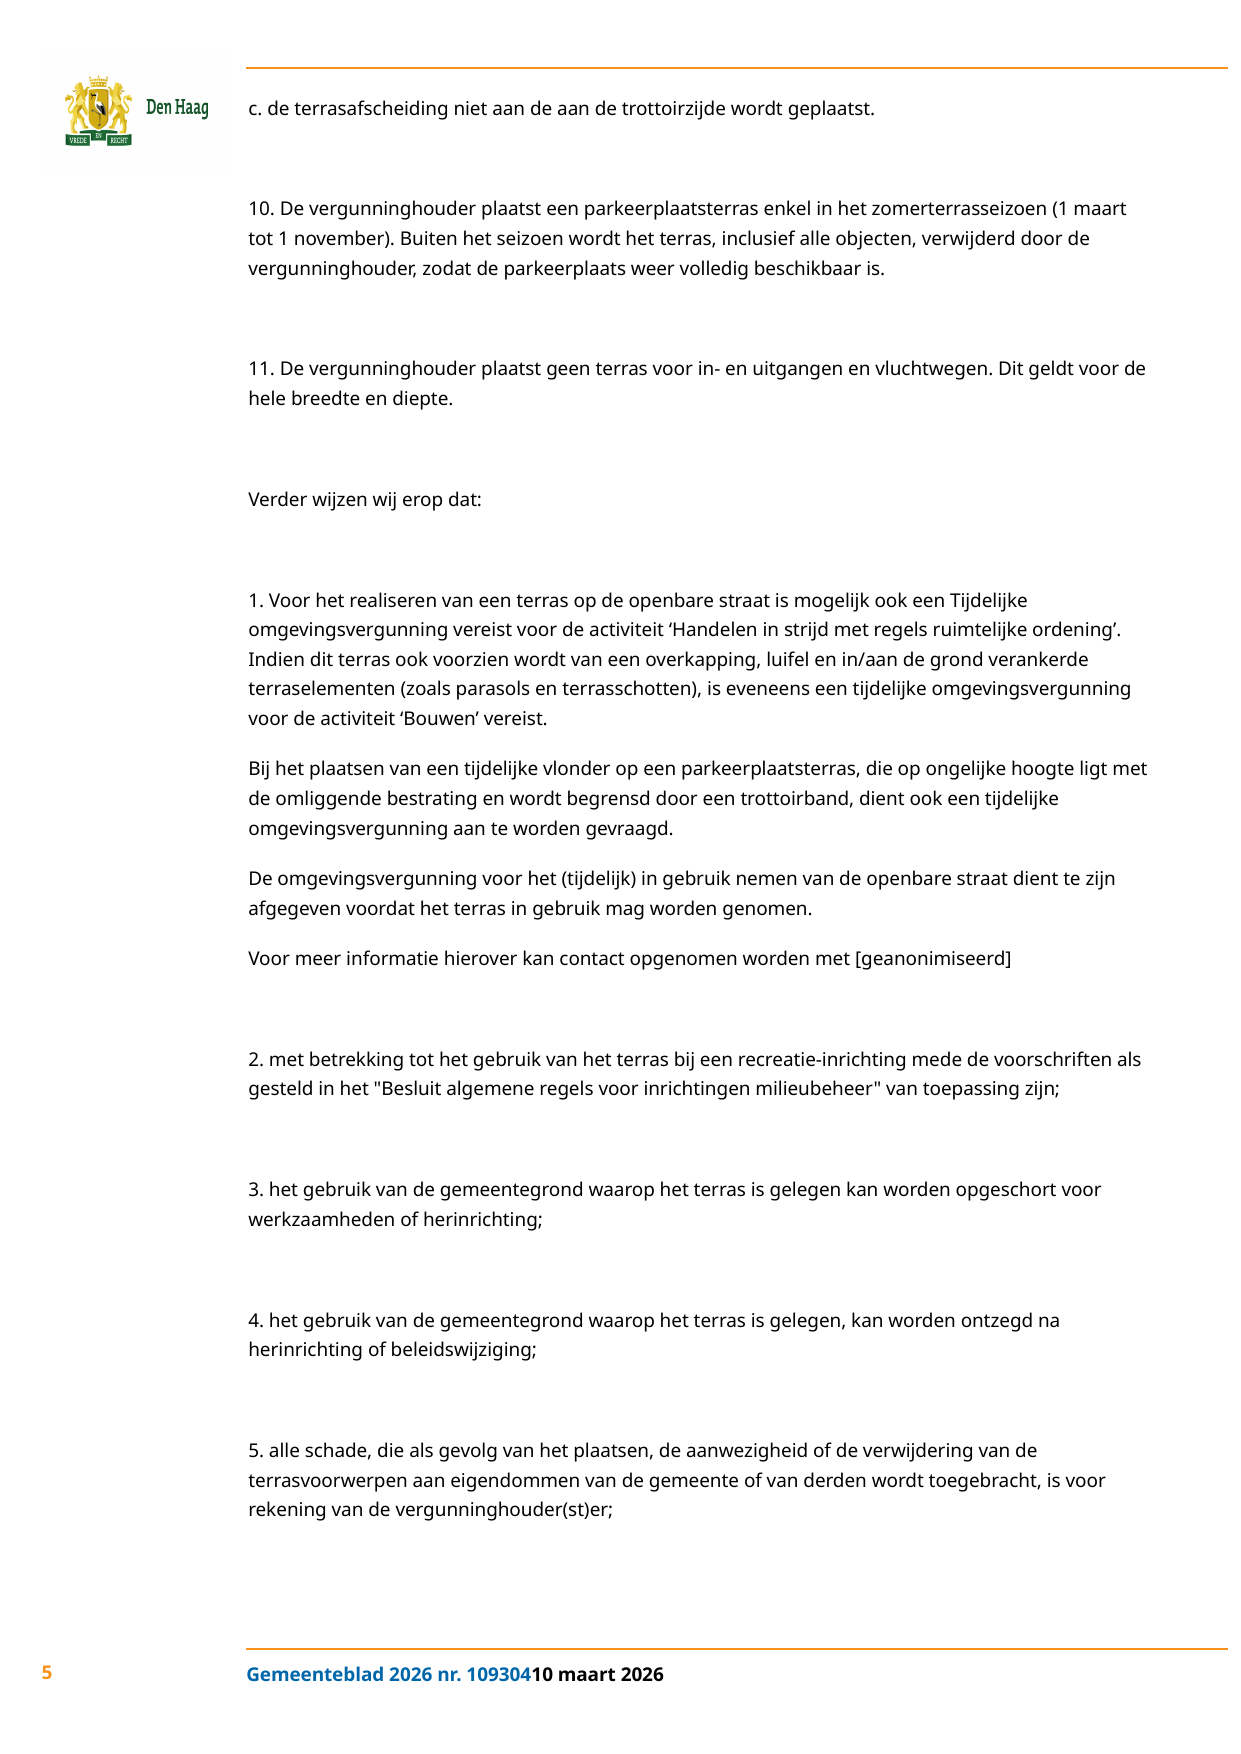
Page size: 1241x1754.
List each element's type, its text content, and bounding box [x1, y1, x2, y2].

text 5. alle schade, die als gevolg van het plaatsen, de aanwezigheid of de verwijdering van de terrasvoorwerpen aan eigendommen van de gemeente of van derden wordt toegebracht, is voor rekening van de vergunninghouder(st)er; [248, 1437, 1152, 1522]
text 1. Voor het realiseren van een terras op de openbare straat is mogelijk ook een Tijdelijke omgevingsvergunning vereist voor de activiteit ‘Handelen in strijd met regels ruimtelijke ordening’. Indien dit terras ook voorzien wordt van een overkapping, luifel en in/aan de grond verankerde terraselementen (zoals parasols en terrasschotten), is eveneens een tijdelijke omgevingsvergunning voor de activiteit ‘Bouwen’ vereist. [248, 587, 1152, 731]
text 3. het gebruik van de gemeentegrond waarop het terras is gelegen kan worden opgeschort voor werkzaamheden of herinrichting; [248, 1176, 1152, 1232]
text 4. het gebruik van de gemeentegrond waarop het terras is gelegen, kan worden ontzegd na herinrichting of beleidswijziging; [248, 1307, 1152, 1362]
picture [41, 47, 231, 172]
text 2. met betrekking tot het gebruik van het terras bij een recreatie-inrichting mede de voorschriften als gesteld in het "Besluit algemene regels voor inrichtingen milieubeheer" van toepassing zijn; [248, 1046, 1152, 1101]
text Bij het plaatsen van een tijdelijke vlonder op een parkeerplaatsterras, die op ongelijke hoogte ligt met de omliggende bestrating en wordt begrensd door een trottoirband, dient ook een tijdelijke omgevingsvergunning aan te worden gevraagd. [248, 756, 1152, 841]
text Verder wijzen wij erop dat: [248, 486, 1152, 512]
text 11. De vergunninghouder plaatst geen terras voor in- en uitgangen en vluchtwegen. Dit geldt voor de hele breedte en diepte. [248, 356, 1152, 411]
text De omgevingsvergunning voor het (tijdelijk) in gebruik nemen van de openbare straat dient te zijn afgegeven voordat het terras in gebruik mag worden genomen. [248, 865, 1152, 921]
text 10. De vergunninghouder plaatst een parkeerplaatsterras enkel in het zomerterrasseizoen (1 maart tot 1 november). Buiten het seizoen wordt het terras, inclusief alle objecten, verwijderd door de vergunninghouder, zodat de parkeerplaats weer volledig beschikbaar is. [248, 196, 1152, 281]
text c. de terrasafscheiding niet aan de aan de trottoirzijde wordt geplaatst. [248, 95, 1152, 121]
text Voor meer informatie hierover kan contact opgenomen worden met [geanonimiseerd] [248, 945, 1152, 971]
